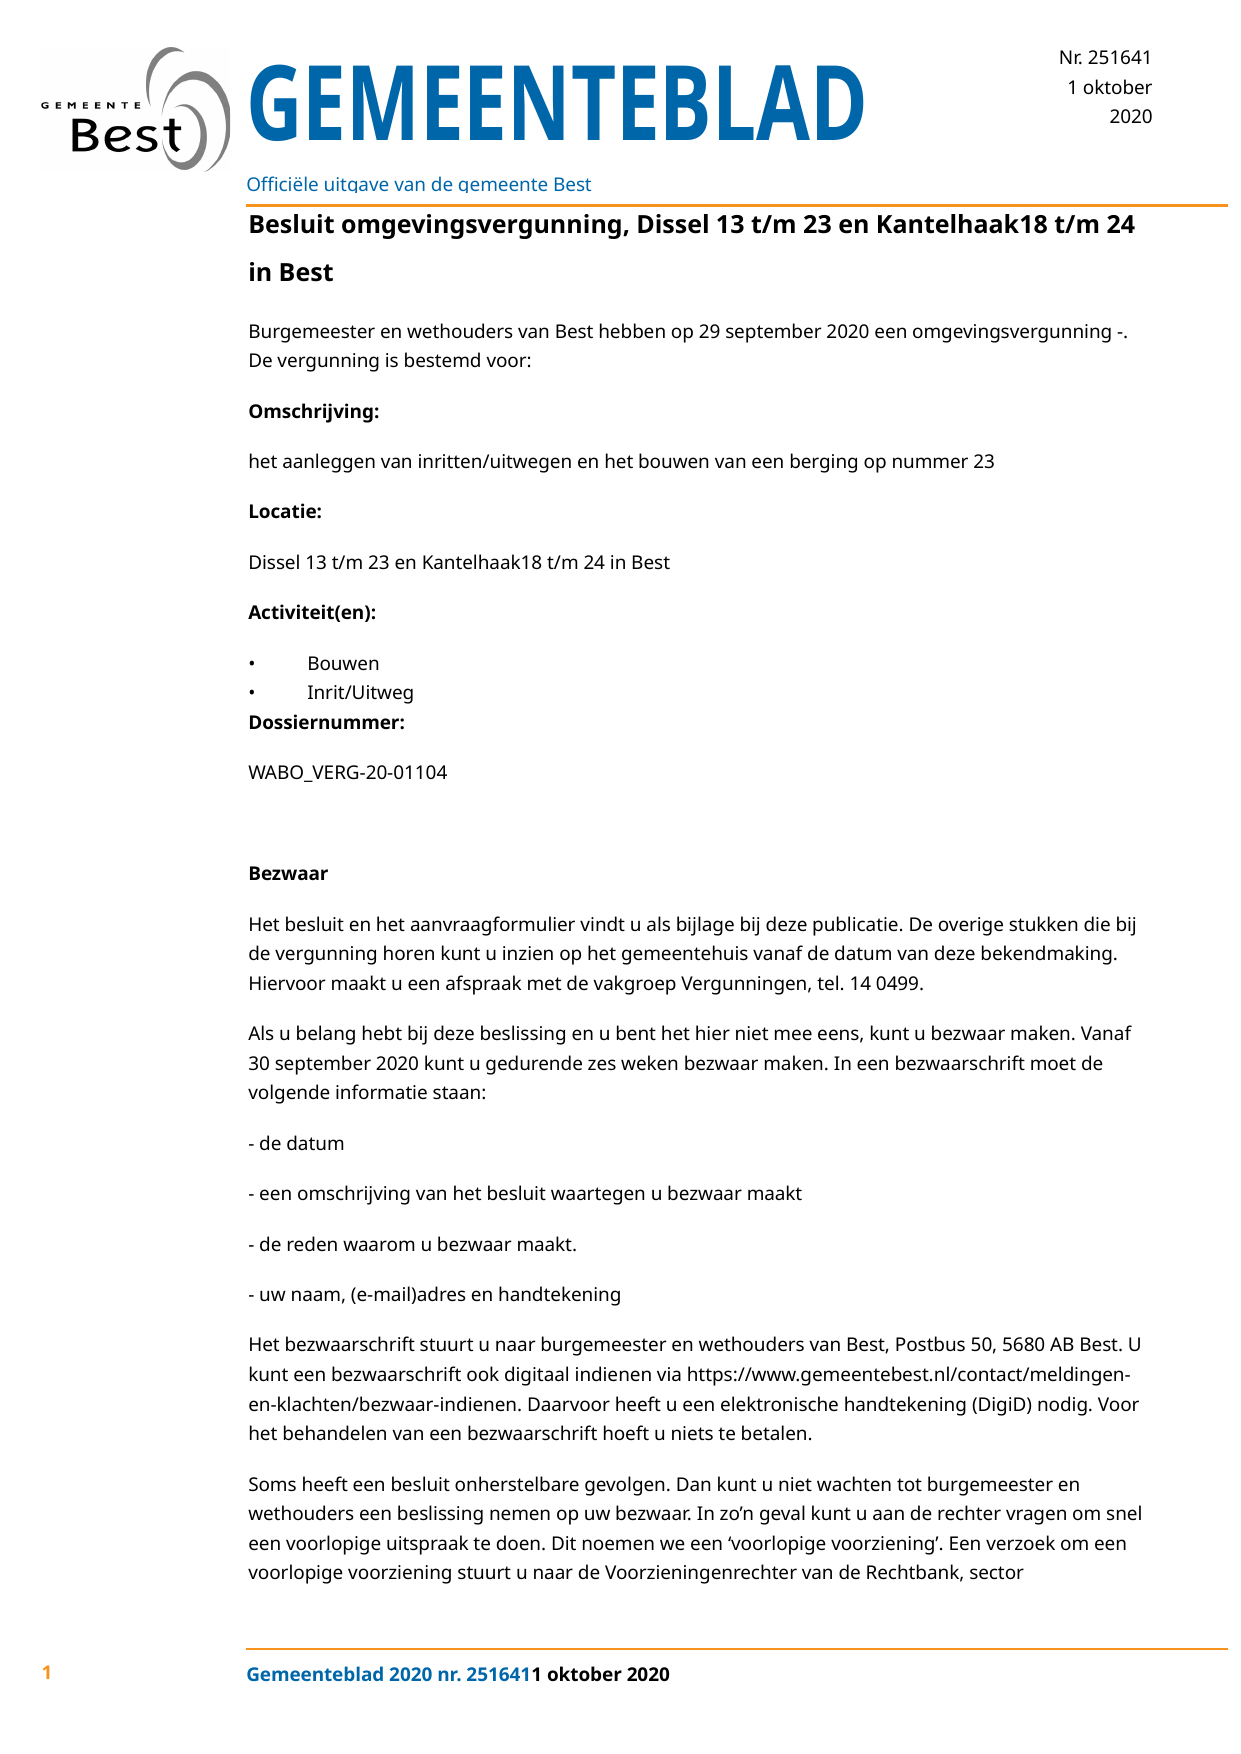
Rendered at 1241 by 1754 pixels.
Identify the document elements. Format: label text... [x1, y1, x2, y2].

text WABO_VERG-20-01104 [248, 759, 1152, 785]
text - de reden waarom u bezwaar maakt. [248, 1231, 1152, 1257]
text Het bezwaarschrift stuurt u naar burgemeester en wethouders van Best, Postbus 50, 5680 AB Best. U kunt een bezwaarschrift ook digitaal indienen via https://www.gemeentebest.nl/contact/meldingen-en-klachten/bezwaar-indienen. Daarvoor heeft u een elektronische handtekening (DigiD) nodig. Voor het behandelen van een bezwaarschrift hoeft u niets te betalen. [248, 1332, 1152, 1446]
picture [41, 47, 231, 172]
text Als u belang hebt bij deze beslissing en u bent het hier niet mee eens, kunt u bezwaar maken. Vanaf 30 september 2020 kunt u gedurende zes weken bezwaar maken. In een bezwaarschrift moet de volgende informatie staan: [248, 1020, 1152, 1105]
text Dissel 13 t/m 23 en Kantelhaak18 t/m 24 in Best [248, 549, 1152, 575]
text Dossiernummer: [248, 709, 1152, 735]
text Het besluit en het aanvraagformulier vindt u als bijlage bij deze publicatie. De overige stukken die bij de vergunning horen kunt u inzien op het gemeentehuis vanaf de datum van deze bekendmaking. Hiervoor maakt u een afspraak met de vakgroep Vergunningen, tel. 14 0499. [248, 911, 1152, 996]
text Bezwaar [248, 860, 1152, 886]
list Bouwen [248, 650, 1152, 676]
text Soms heeft een besluit onherstelbare gevolgen. Dan kunt u niet wachten tot burgemeester en wethouders een beslissing nemen op uw bezwaar. In zo’n geval kunt u aan de rechter vragen om snel een voorlopige uitspraak te doen. Dit noemen we een ‘voorlopige voorziening’. Een verzoek om een voorlopige voorziening stuurt u naar de Voorzieningenrechter van de Rechtbank, sector [248, 1471, 1152, 1585]
text Burgemeester en wethouders van Best hebben op 29 september 2020 een omgevingsvergunning -. De vergunning is bestemd voor: [248, 318, 1152, 373]
text - een omschrijving van het besluit waartegen u bezwaar maakt [248, 1180, 1152, 1206]
text Activiteit(en): [248, 599, 1152, 625]
text Locatie: [248, 499, 1152, 524]
text - uw naam, (e-mail)adres en handtekening [248, 1281, 1152, 1307]
text - de datum [248, 1130, 1152, 1156]
list Inrit/Uitweg [248, 679, 1152, 705]
text Omschrijving: [248, 398, 1152, 424]
text Besluit omgevingsvergunning, Dissel 13 t/m 23 en Kantelhaak18 t/m 24 in Best [248, 207, 1152, 288]
text het aanleggen van inritten/uitwegen en het bouwen van een berging op nummer 23 [248, 448, 1152, 474]
